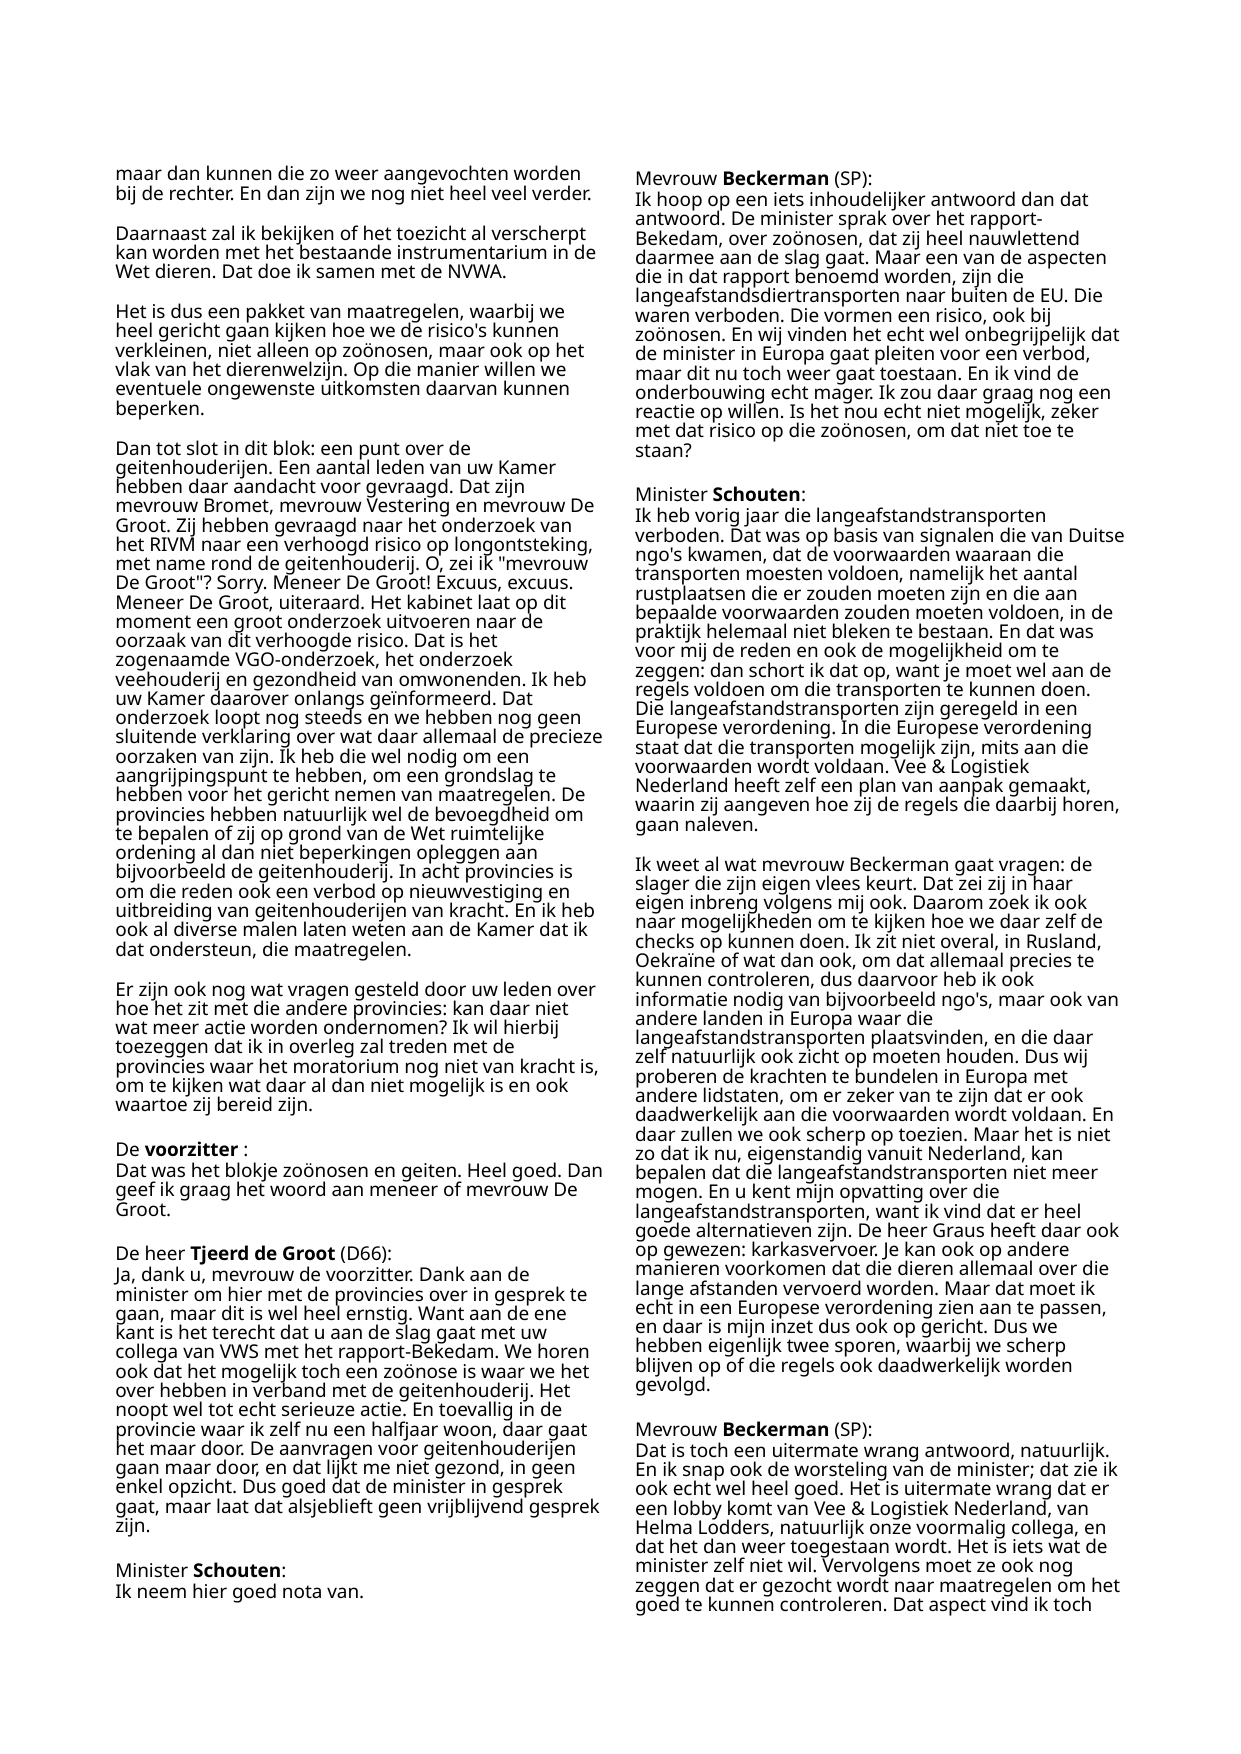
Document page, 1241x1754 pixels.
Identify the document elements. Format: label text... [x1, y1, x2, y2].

text maar dan kunnen die zo weer aangevochten worden bij de rechter. En dan zijn we nog niet heel veel verder. [115, 165, 605, 204]
text Dat is toch een uitermate wrang antwoord, natuurlijk. En ik snap ook de worsteling van de minister; dat zie ik ook echt wel heel goed. Het is uitermate wrang dat er een lobby komt van Vee & Logistiek Nederland, van Helma Lodders, natuurlijk onze voormalig collega, en dat het dan weer toegestaan wordt. Het is iets wat de minister zelf niet wil. Vervolgens moet ze ook nog zeggen dat er gezocht wordt naar maatregelen om het goed te kunnen controleren. Dat aspect vind ik toch [635, 1442, 1125, 1615]
text Het is dus een pakket van maatregelen, waarbij we heel gericht gaan kijken hoe we de risico's kunnen verkleinen, niet alleen op zoönosen, maar ook op het vlak van het dierenwelzijn. Op die manier willen we eventuele ongewenste uitkomsten daarvan kunnen beperken. [115, 303, 605, 419]
text De voorzitter : [115, 1136, 605, 1162]
text Ik hoop op een iets inhoudelijker antwoord dan dat antwoord. De minister sprak over het rapport-Bekedam, over zoönosen, dat zij heel nauwlettend daarmee aan de slag gaat. Maar een van de aspecten die in dat rapport benoemd worden, zijn die langeafstandsdiertransporten naar buiten de EU. Die waren verboden. Die vormen een risico, ook bij zoönosen. En wij vinden het echt wel onbegrijpelijk dat de minister in Europa gaat pleiten voor een verbod, maar dit nu toch weer gaat toestaan. En ik vind de onderbouwing echt mager. Ik zou daar graag nog een reactie op willen. Is het nou echt niet mogelijk, zeker met dat risico op die zoönosen, om dat niet toe te staan? [635, 191, 1125, 461]
text Ik neem hier goed nota van. [115, 1583, 605, 1602]
text Mevrouw Beckerman (SP): [635, 165, 1125, 191]
text Minister Schouten: [635, 482, 1125, 507]
text Dan tot slot in dit blok: een punt over de geitenhouderijen. Een aantal leden van uw Kamer hebben daar aandacht voor gevraagd. Dat zijn mevrouw Bromet, mevrouw Vestering en mevrouw De Groot. Zij hebben gevraagd naar het onderzoek van het RIVM naar een verhoogd risico op longontsteking, met name rond de geitenhouderij. O, zei ik "mevrouw De Groot"? Sorry. Meneer De Groot! Excuus, excuus. Meneer De Groot, uiteraard. Het kabinet laat op dit moment een groot onderzoek uitvoeren naar de oorzaak van dit verhoogde risico. Dat is het zogenaamde VGO-onderzoek, het onderzoek veehouderij en gezondheid van omwonenden. Ik heb uw Kamer daarover onlangs geïnformeerd. Dat onderzoek loopt nog steeds en we hebben nog geen sluitende verklaring over wat daar allemaal de precieze oorzaken van zijn. Ik heb die wel nodig om een aangrijpingspunt te hebben, om een grondslag te hebben voor het gericht nemen van maatregelen. De provincies hebben natuurlijk wel de bevoegdheid om te bepalen of zij op grond van de Wet ruimtelijke ordening al dan niet beperkingen opleggen aan bijvoorbeeld de geitenhouderij. In acht provincies is om die reden ook een verbod op nieuwvestiging en uitbreiding van geitenhouderijen van kracht. En ik heb ook al diverse malen laten weten aan de Kamer dat ik dat ondersteun, die maatregelen. [115, 439, 605, 960]
text Ja, dank u, mevrouw de voorzitter. Dank aan de minister om hier met de provincies over in gesprek te gaan, maar dit is wel heel ernstig. Want aan de ene kant is het terecht dat u aan de slag gaat met uw collega van VWS met het rapport-Bekedam. We horen ook dat het mogelijk toch een zoönose is waar we het over hebben in verband met de geitenhouderij. Het noopt wel tot echt serieuze actie. En toevallig in de provincie waar ik zelf nu een halfjaar woon, daar gaat het maar door. De aanvragen voor geitenhouderijen gaan maar door, en dat lijkt me niet gezond, in geen enkel opzicht. Dus goed dat de minister in gesprek gaat, maar laat dat alsjeblieft geen vrijblijvend gesprek zijn. [115, 1266, 605, 1536]
text Ik weet al wat mevrouw Beckerman gaat vragen: de slager die zijn eigen vlees keurt. Dat zei zij in haar eigen inbreng volgens mij ook. Daarom zoek ik ook naar mogelijkheden om te kijken hoe we daar zelf de checks op kunnen doen. Ik zit niet overal, in Rusland, Oekraïne of wat dan ook, om dat allemaal precies te kunnen controleren, dus daarvoor heb ik ook informatie nodig van bijvoorbeeld ngo's, maar ook van andere landen in Europa waar die langeafstandstransporten plaatsvinden, en die daar zelf natuurlijk ook zicht op moeten houden. Dus wij proberen de krachten te bundelen in Europa met andere lidstaten, om er zeker van te zijn dat er ook daadwerkelijk aan die voorwaarden wordt voldaan. En daar zullen we ook scherp op toezien. Maar het is niet zo dat ik nu, eigenstandig vanuit Nederland, kan bepalen dat die langeafstandstransporten niet meer mogen. En u kent mijn opvatting over die langeafstandstransporten, want ik vind dat er heel goede alternatieven zijn. De heer Graus heeft daar ook op gewezen: karkasvervoer. Je kan ook op andere manieren voorkomen dat die dieren allemaal over die lange afstanden vervoerd worden. Maar dat moet ik echt in een Europese verordening zien aan te passen, en daar is mijn inzet dus ook op gericht. Dus we hebben eigenlijk twee sporen, waarbij we scherp blijven op of die regels ook daadwerkelijk worden gevolgd. [635, 856, 1125, 1395]
text Mevrouw Beckerman (SP): [635, 1416, 1125, 1442]
text Er zijn ook nog wat vragen gesteld door uw leden over hoe het zit met die andere provincies: kan daar niet wat meer actie worden ondernomen? Ik wil hierbij toezeggen dat ik in overleg zal treden met de provincies waar het moratorium nog niet van kracht is, om te kijken wat daar al dan niet mogelijk is en ook waartoe zij bereid zijn. [115, 981, 605, 1115]
text De heer Tjeerd de Groot (D66): [115, 1241, 605, 1266]
text Dat was het blokje zoönosen en geiten. Heel goed. Dan geef ik graag het woord aan meneer of mevrouw De Groot. [115, 1162, 605, 1220]
text Minister Schouten: [115, 1557, 605, 1583]
text Daarnaast zal ik bekijken of het toezicht al verscherpt kan worden met het bestaande instrumentarium in de Wet dieren. Dat doe ik samen met de NVWA. [115, 224, 605, 282]
text Ik heb vorig jaar die langeafstandstransporten verboden. Dat was op basis van signalen die van Duitse ngo's kwamen, dat de voorwaarden waaraan die transporten moesten voldoen, namelijk het aantal rustplaatsen die er zouden moeten zijn en die aan bepaalde voorwaarden zouden moeten voldoen, in de praktijk helemaal niet bleken te bestaan. En dat was voor mij de reden en ook de mogelijkheid om te zeggen: dan schort ik dat op, want je moet wel aan de regels voldoen om die transporten te kunnen doen. Die langeafstandstransporten zijn geregeld in een Europese verordening. In die Europese verordening staat dat die transporten mogelijk zijn, mits aan die voorwaarden wordt voldaan. Vee & Logistiek Nederland heeft zelf een plan van aanpak gemaakt, waarin zij aangeven hoe zij de regels die daarbij horen, gaan naleven. [635, 507, 1125, 835]
